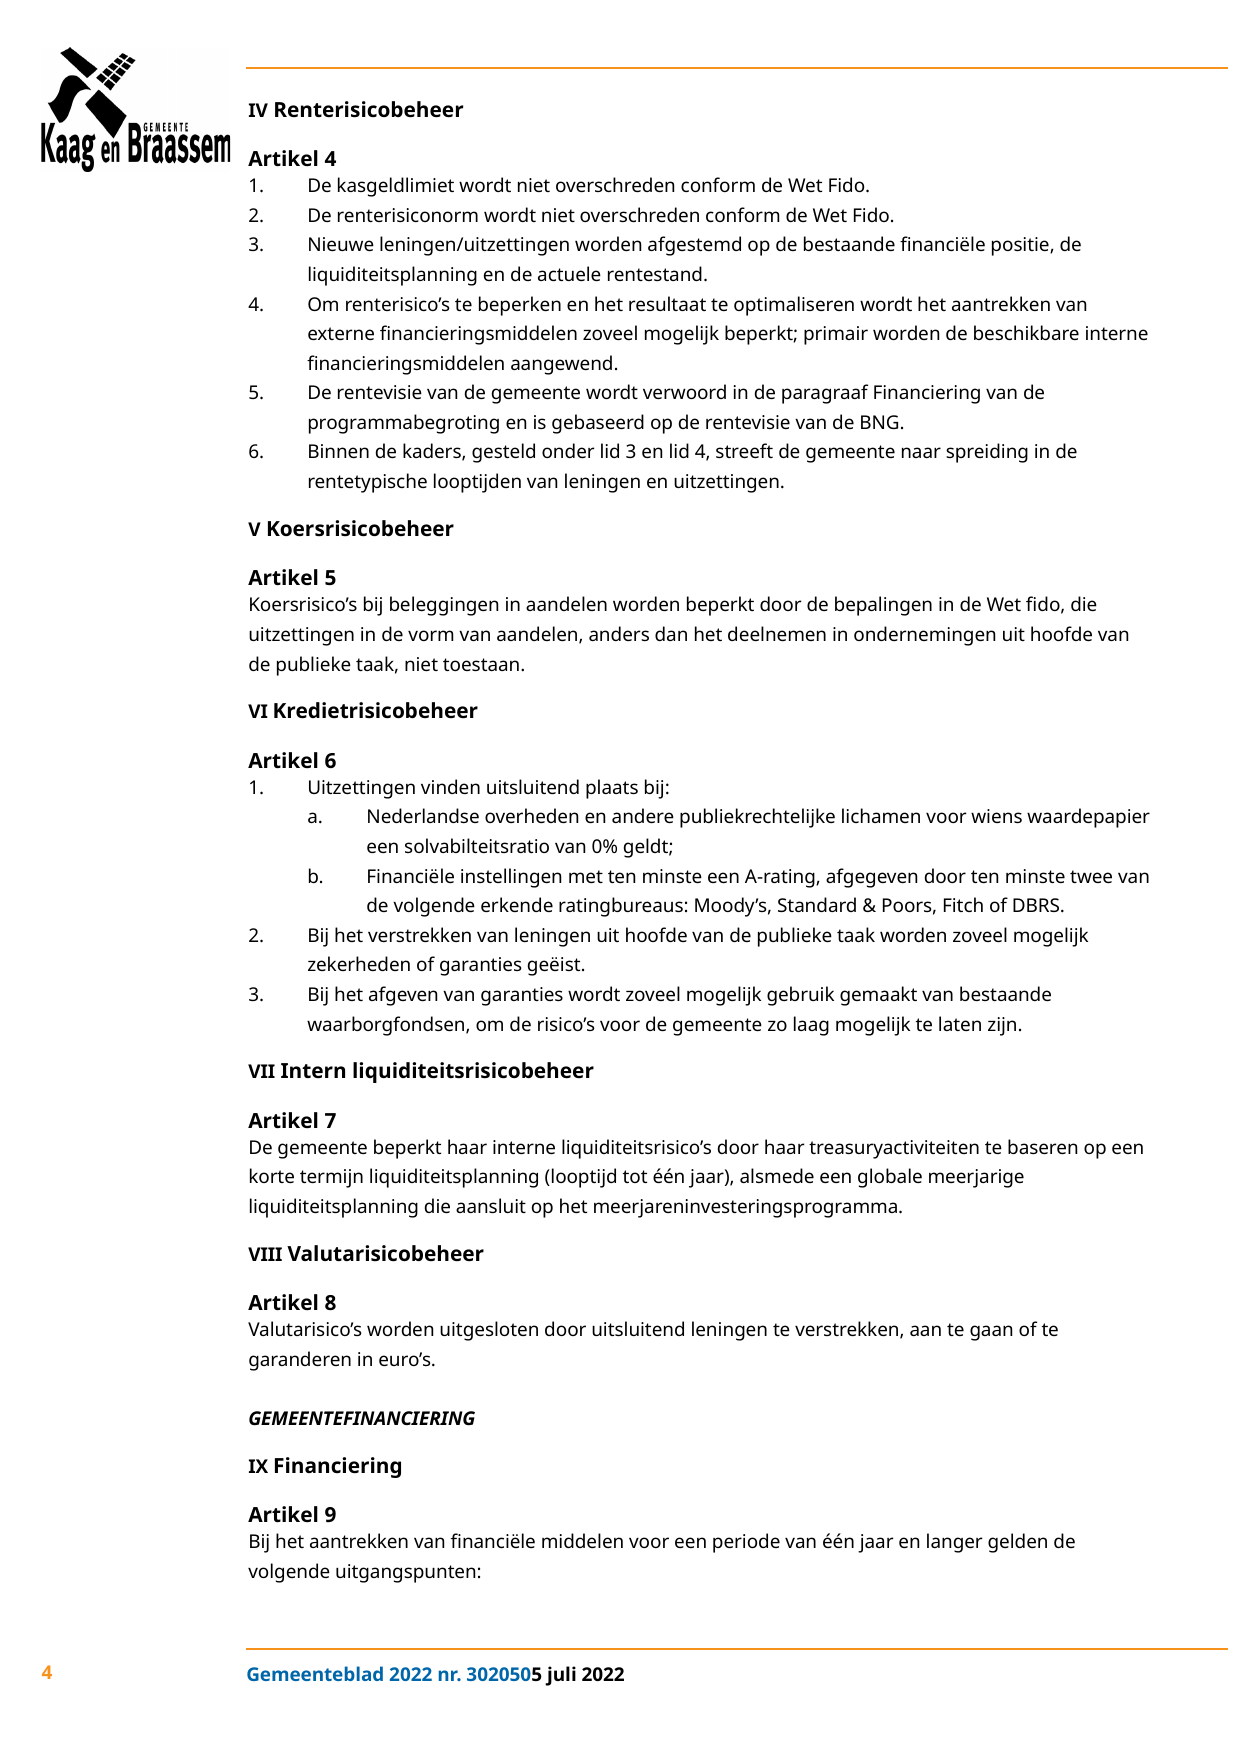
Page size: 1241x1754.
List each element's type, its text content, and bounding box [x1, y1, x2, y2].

list Bij het afgeven van garanties wordt zoveel mogelijk gebruik gemaakt van bestaande waarborgfondsen, om de risico’s voor de gemeente zo laag mogelijk te laten zijn. [248, 981, 1152, 1037]
text GEMEENTEFINANCIERING [248, 1405, 1152, 1431]
text Artikel 7 [248, 1106, 1152, 1134]
text Artikel 9 [248, 1500, 1152, 1529]
text VI Kredietrisicobeheer [248, 696, 1152, 725]
text IX Financiering [248, 1451, 1152, 1479]
text Artikel 8 [248, 1288, 1152, 1317]
text De gemeente beperkt haar interne liquiditeitsrisico’s door haar treasuryactiviteiten te baseren op een korte termijn liquiditeitsplanning (looptijd tot één jaar), alsmede een globale meerjarige liquiditeitsplanning die aansluit op het meerjareninvesteringsprogramma. [248, 1134, 1152, 1219]
list Financiële instellingen met ten minste een A-rating, afgegeven door ten minste twee van de volgende erkende ratingbureaus: Moody’s, Standard & Poors, Fitch of DBRS. [307, 863, 1152, 918]
list Uitzettingen vinden uitsluitend plaats bij: [248, 774, 1152, 800]
text Valutarisico’s worden uitgesloten door uitsluitend leningen te verstrekken, aan te gaan of te garanderen in euro’s. [248, 1317, 1152, 1372]
text IV Renterisicobeheer [248, 95, 1152, 123]
text Artikel 4 [248, 144, 1152, 172]
list Nederlandse overheden en andere publiekrechtelijke lichamen voor wiens waardepapier een solvabilteitsratio van 0% geldt; [307, 804, 1152, 859]
text Artikel 6 [248, 746, 1152, 774]
list De rentevisie van de gemeente wordt verwoord in de paragraaf Financiering van de programmabegroting en is gebaseerd op de rentevisie van de BNG. [248, 379, 1152, 435]
text V Koersrisicobeheer [248, 514, 1152, 542]
list Nieuwe leningen/uitzettingen worden afgestemd op de bestaande financiële positie, de liquiditeitsplanning en de actuele rentestand. [248, 232, 1152, 287]
text Artikel 5 [248, 563, 1152, 592]
list Om renterisico’s te beperken en het resultaat te optimaliseren wordt het aantrekken van externe financieringsmiddelen zoveel mogelijk beperkt; primair worden de beschikbare interne financieringsmiddelen aangewend. [248, 291, 1152, 376]
list De kasgeldlimiet wordt niet overschreden conform de Wet Fido. [248, 172, 1152, 198]
list De renterisiconorm wordt niet overschreden conform de Wet Fido. [248, 202, 1152, 228]
text VII Intern liquiditeitsrisicobeheer [248, 1056, 1152, 1085]
list Bij het verstrekken van leningen uit hoofde van de publieke taak worden zoveel mogelijk zekerheden of garanties geëist. [248, 922, 1152, 977]
text Koersrisico’s bij beleggingen in aandelen worden beperkt door de bepalingen in de Wet fido, die uitzettingen in de vorm van aandelen, anders dan het deelnemen in ondernemingen uit hoofde van de publieke taak, niet toestaan. [248, 592, 1152, 677]
text Bij het aantrekken van financiële middelen voor een periode van één jaar en langer gelden de volgende uitgangspunten: [248, 1529, 1152, 1584]
picture [41, 47, 231, 172]
text VIII Valutarisicobeheer [248, 1239, 1152, 1267]
list Binnen de kaders, gesteld onder lid 3 en lid 4, streeft de gemeente naar spreiding in de rentetypische looptijden van leningen en uitzettingen. [248, 439, 1152, 494]
